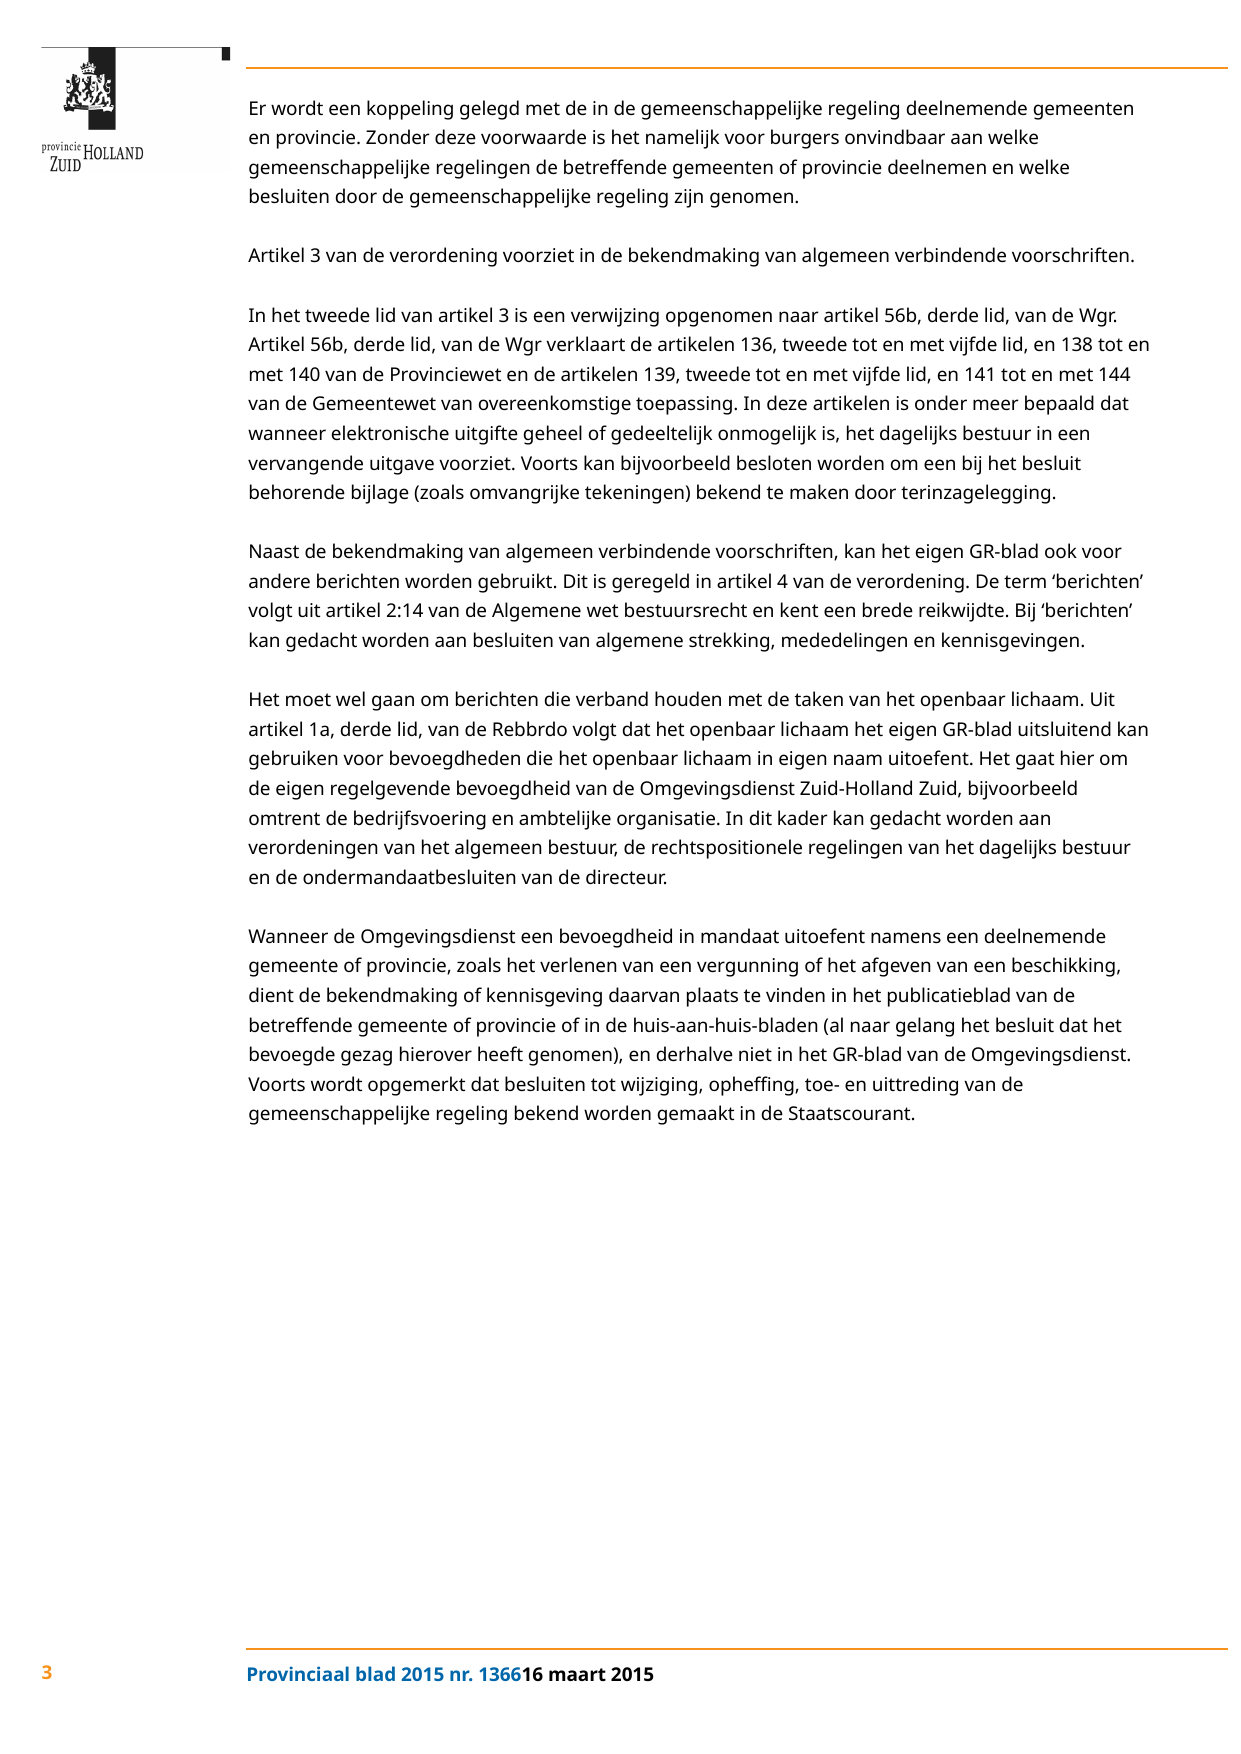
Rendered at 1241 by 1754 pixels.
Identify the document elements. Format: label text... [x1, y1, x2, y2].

text Naast de bekendmaking van algemeen verbindende voorschriften, kan het eigen GR-blad ook voor andere berichten worden gebruikt. Dit is geregeld in artikel 4 van de verordening. De term ‘berichten’ volgt uit artikel 2:14 van de Algemene wet bestuursrecht en kent een brede reikwijdte. Bij ‘berichten’ kan gedacht worden aan besluiten van algemene strekking, mededelingen en kennisgevingen. [248, 538, 1152, 653]
picture [41, 47, 231, 172]
text Het moet wel gaan om berichten die verband houden met de taken van het openbaar lichaam. Uit artikel 1a, derde lid, van de Rebbrdo volgt dat het openbaar lichaam het eigen GR-blad uitsluitend kan gebruiken voor bevoegdheden die het openbaar lichaam in eigen naam uitoefent. Het gaat hier om de eigen regelgevende bevoegdheid van de Omgevingsdienst Zuid-Holland Zuid, bijvoorbeeld omtrent de bedrijfsvoering en ambtelijke organisatie. In dit kader kan gedacht worden aan verordeningen van het algemeen bestuur, de rechtspositionele regelingen van het dagelijks bestuur en de ondermandaatbesluiten van de directeur. [248, 686, 1152, 890]
text Er wordt een koppeling gelegd met de in de gemeenschappelijke regeling deelnemende gemeenten en provincie. Zonder deze voorwaarde is het namelijk voor burgers onvindbaar aan welke gemeenschappelijke regelingen de betreffende gemeenten of provincie deelnemen en welke besluiten door de gemeenschappelijke regeling zijn genomen. [248, 95, 1152, 209]
text Wanneer de Omgevingsdienst een bevoegdheid in mandaat uitoefent namens een deelnemende gemeente of provincie, zoals het verlenen van een vergunning of het afgeven van een beschikking, dient de bekendmaking of kennisgeving daarvan plaats te vinden in het publicatieblad van de betreffende gemeente of provincie of in de huis-aan-huis-bladen (al naar gelang het besluit dat het bevoegde gezag hierover heeft genomen), en derhalve niet in het GR-blad van de Omgevingsdienst. Voorts wordt opgemerkt dat besluiten tot wijziging, opheffing, toe- en uittreding van de gemeenschappelijke regeling bekend worden gemaakt in de Staatscourant. [248, 923, 1152, 1126]
text In het tweede lid van artikel 3 is een verwijzing opgenomen naar artikel 56b, derde lid, van de Wgr. Artikel 56b, derde lid, van de Wgr verklaart de artikelen 136, tweede tot en met vijfde lid, en 138 tot en met 140 van de Provinciewet en de artikelen 139, tweede tot en met vijfde lid, en 141 tot en met 144 van de Gemeentewet van overeenkomstige toepassing. In deze artikelen is onder meer bepaald dat wanneer elektronische uitgifte geheel of gedeeltelijk onmogelijk is, het dagelijks bestuur in een vervangende uitgave voorziet. Voorts kan bijvoorbeeld besloten worden om een bij het besluit behorende bijlage (zoals omvangrijke tekeningen) bekend te maken door terinzagelegging. [248, 302, 1152, 505]
text Artikel 3 van de verordening voorziet in de bekendmaking van algemeen verbindende voorschriften. [248, 243, 1152, 268]
